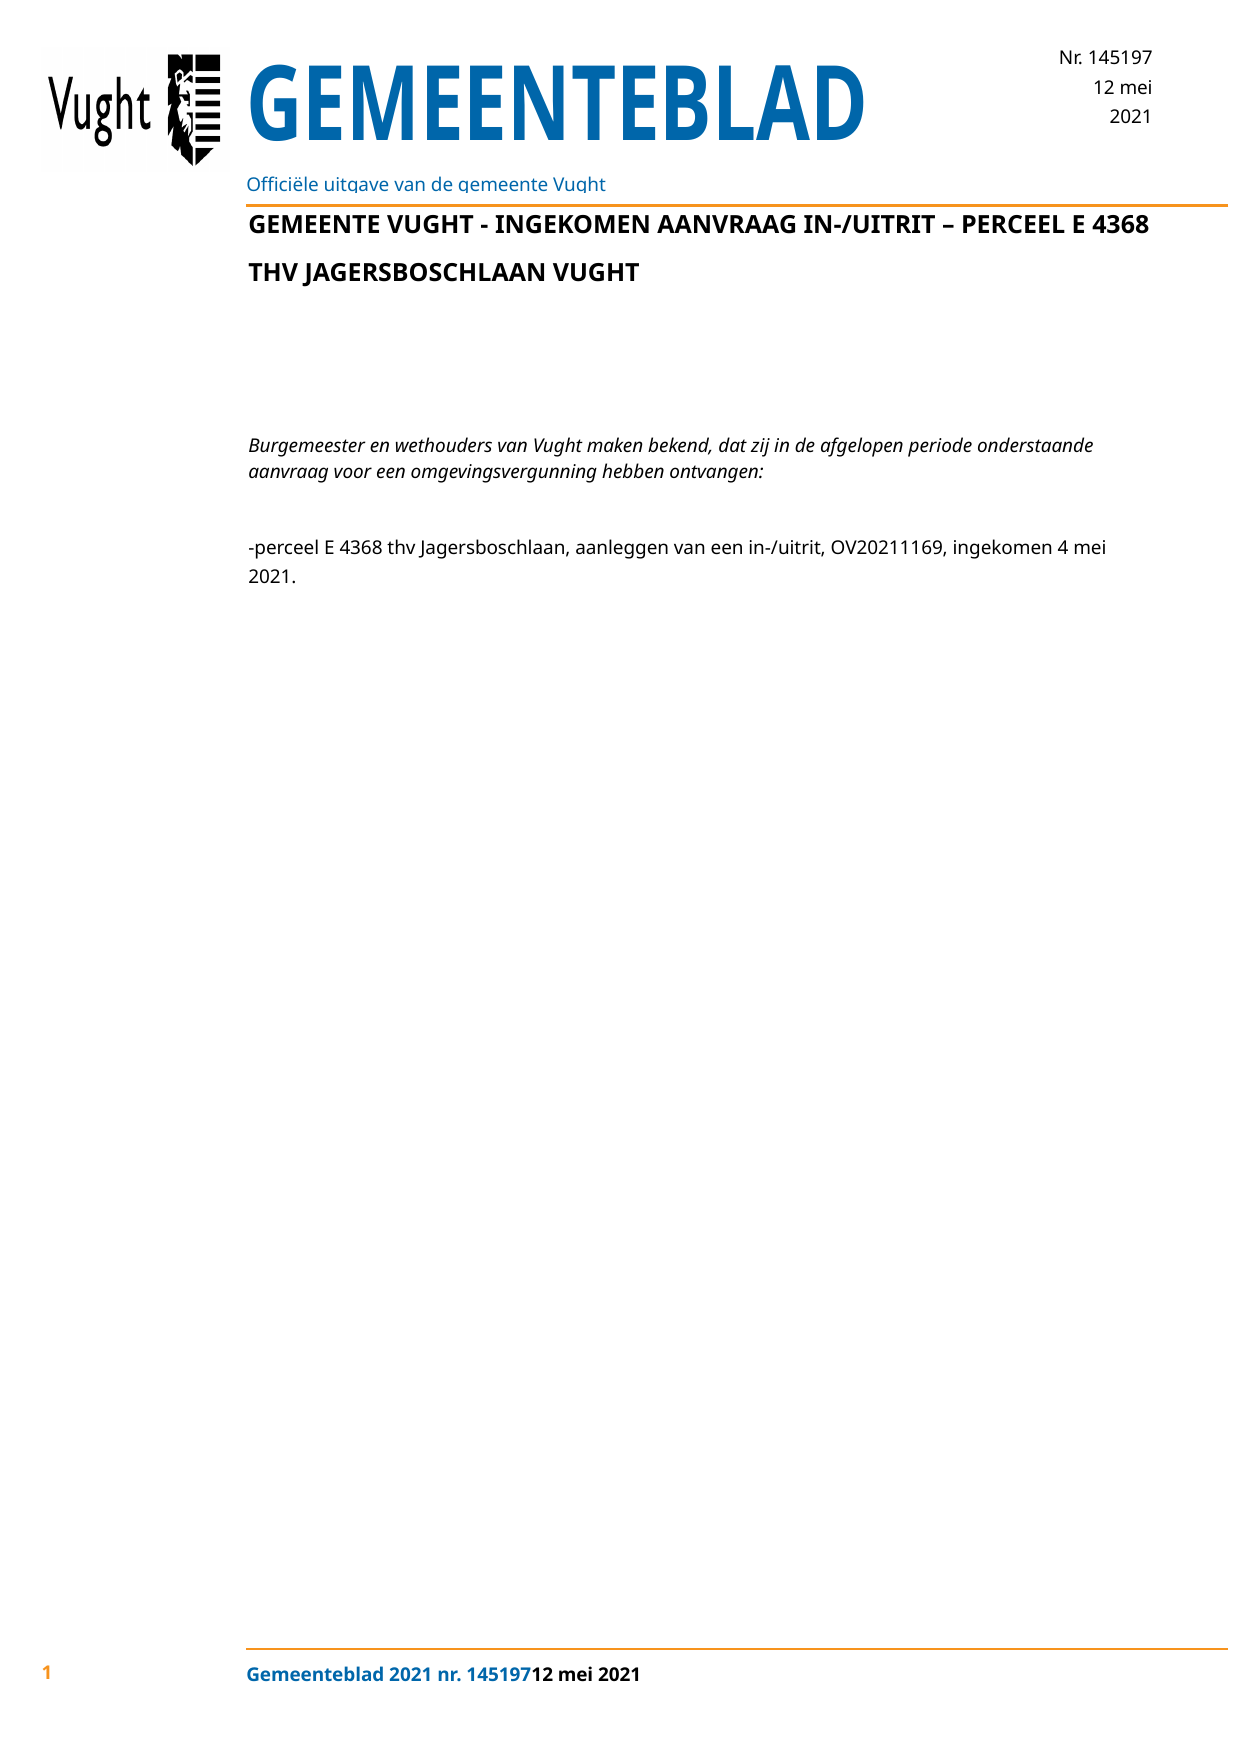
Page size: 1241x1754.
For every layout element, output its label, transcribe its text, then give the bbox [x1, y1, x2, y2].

text -perceel E 4368 thv Jagersboschlaan, aanleggen van een in-/uitrit, OV20211169, ingekomen 4 mei 2021. [248, 534, 1152, 589]
picture [41, 47, 231, 172]
text Burgemeester en wethouders van Vught maken bekend, dat zij in de afgelopen periode onderstaande aanvraag voor een omgevingsvergunning hebben ontvangen: [248, 432, 1152, 484]
text GEMEENTE VUGHT - INGEKOMEN AANVRAAG IN-/UITRIT – PERCEEL E 4368 THV JAGERSBOSCHLAAN VUGHT [248, 207, 1152, 288]
